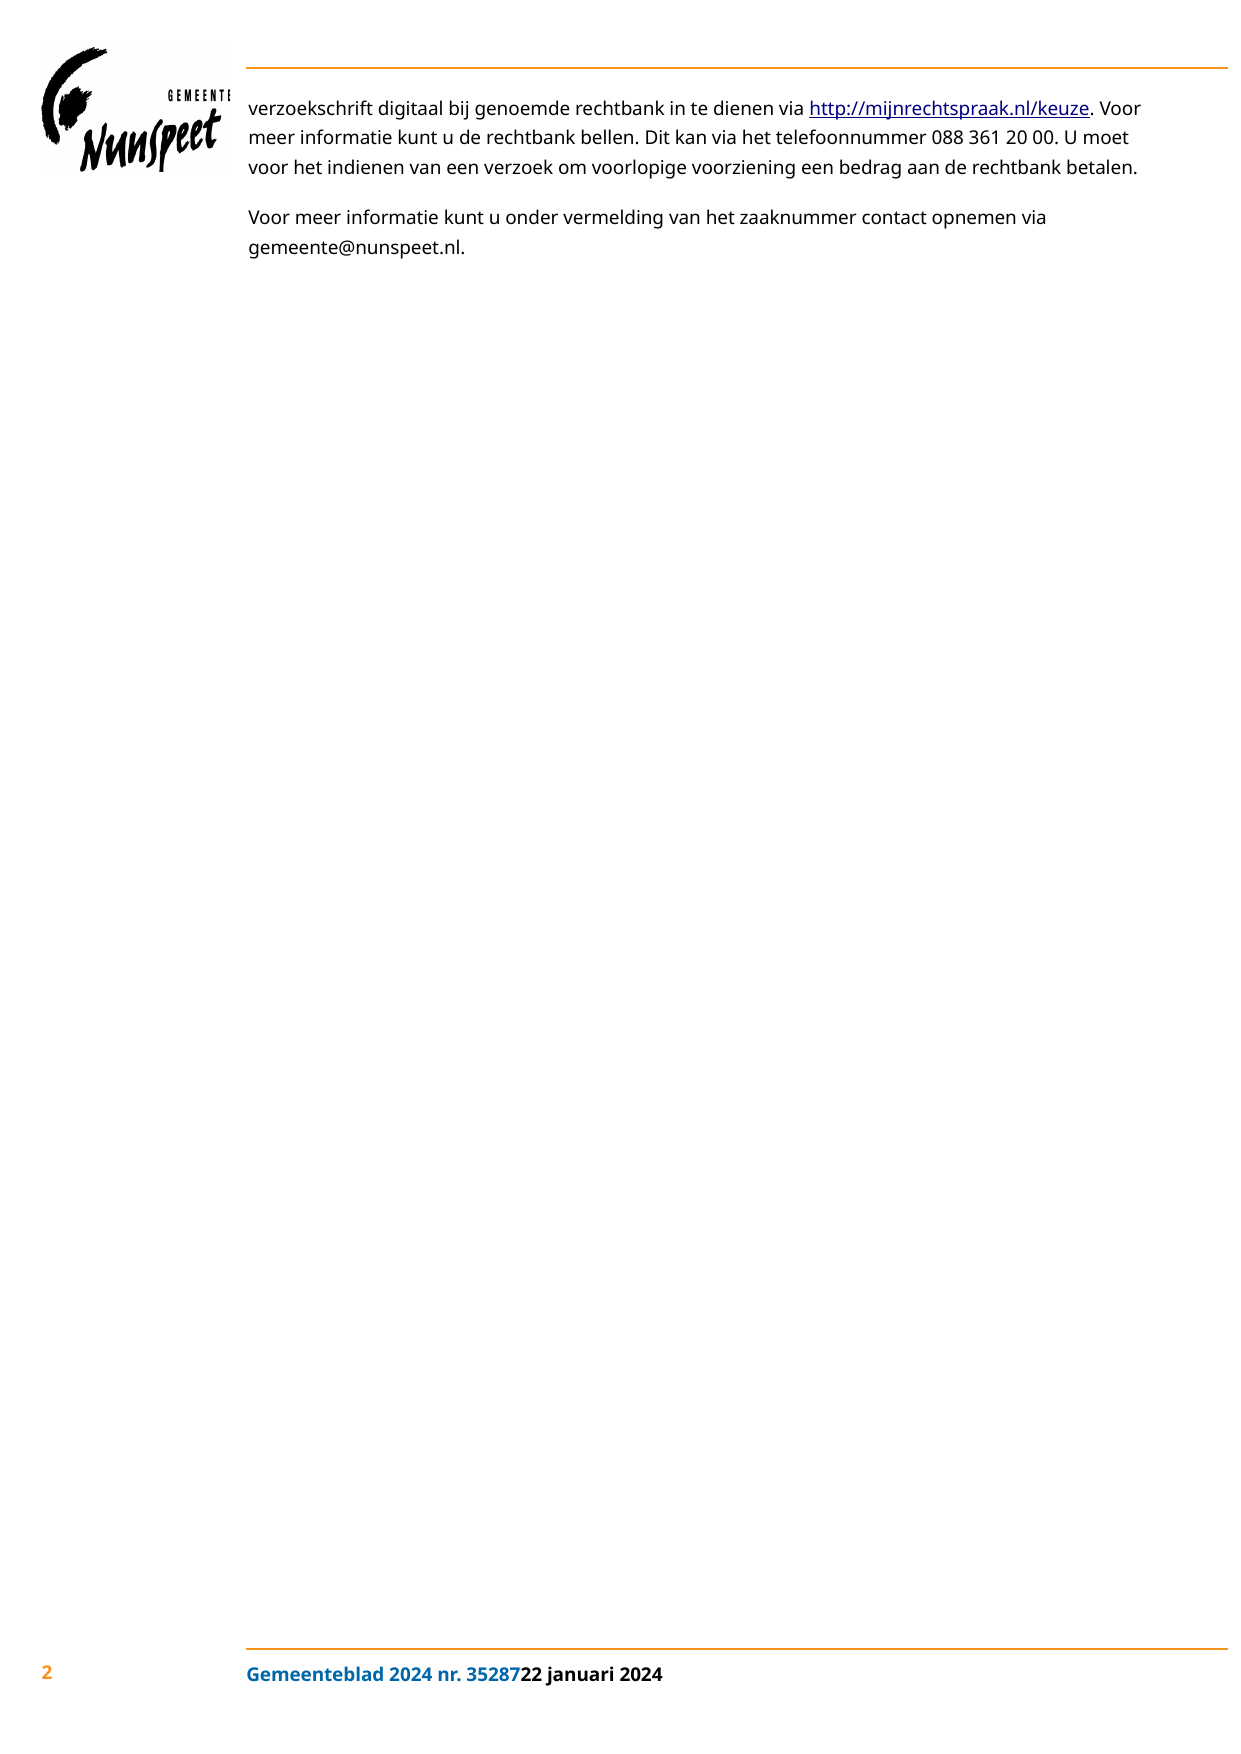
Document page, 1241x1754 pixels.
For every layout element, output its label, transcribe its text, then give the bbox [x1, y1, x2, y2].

picture [41, 47, 231, 172]
text Voor meer informatie kunt u onder vermelding van het zaaknummer contact opnemen via gemeente@nunspeet.nl. [248, 204, 1152, 260]
text verzoekschrift digitaal bij genoemde rechtbank in te dienen via http://mijnrechtspraak.nl/keuze. Voor meer informatie kunt u de rechtbank bellen. Dit kan via het telefoonnummer 088 361 20 00. U moet voor het indienen van een verzoek om voorlopige voorziening een bedrag aan de rechtbank betalen. [248, 95, 1152, 180]
